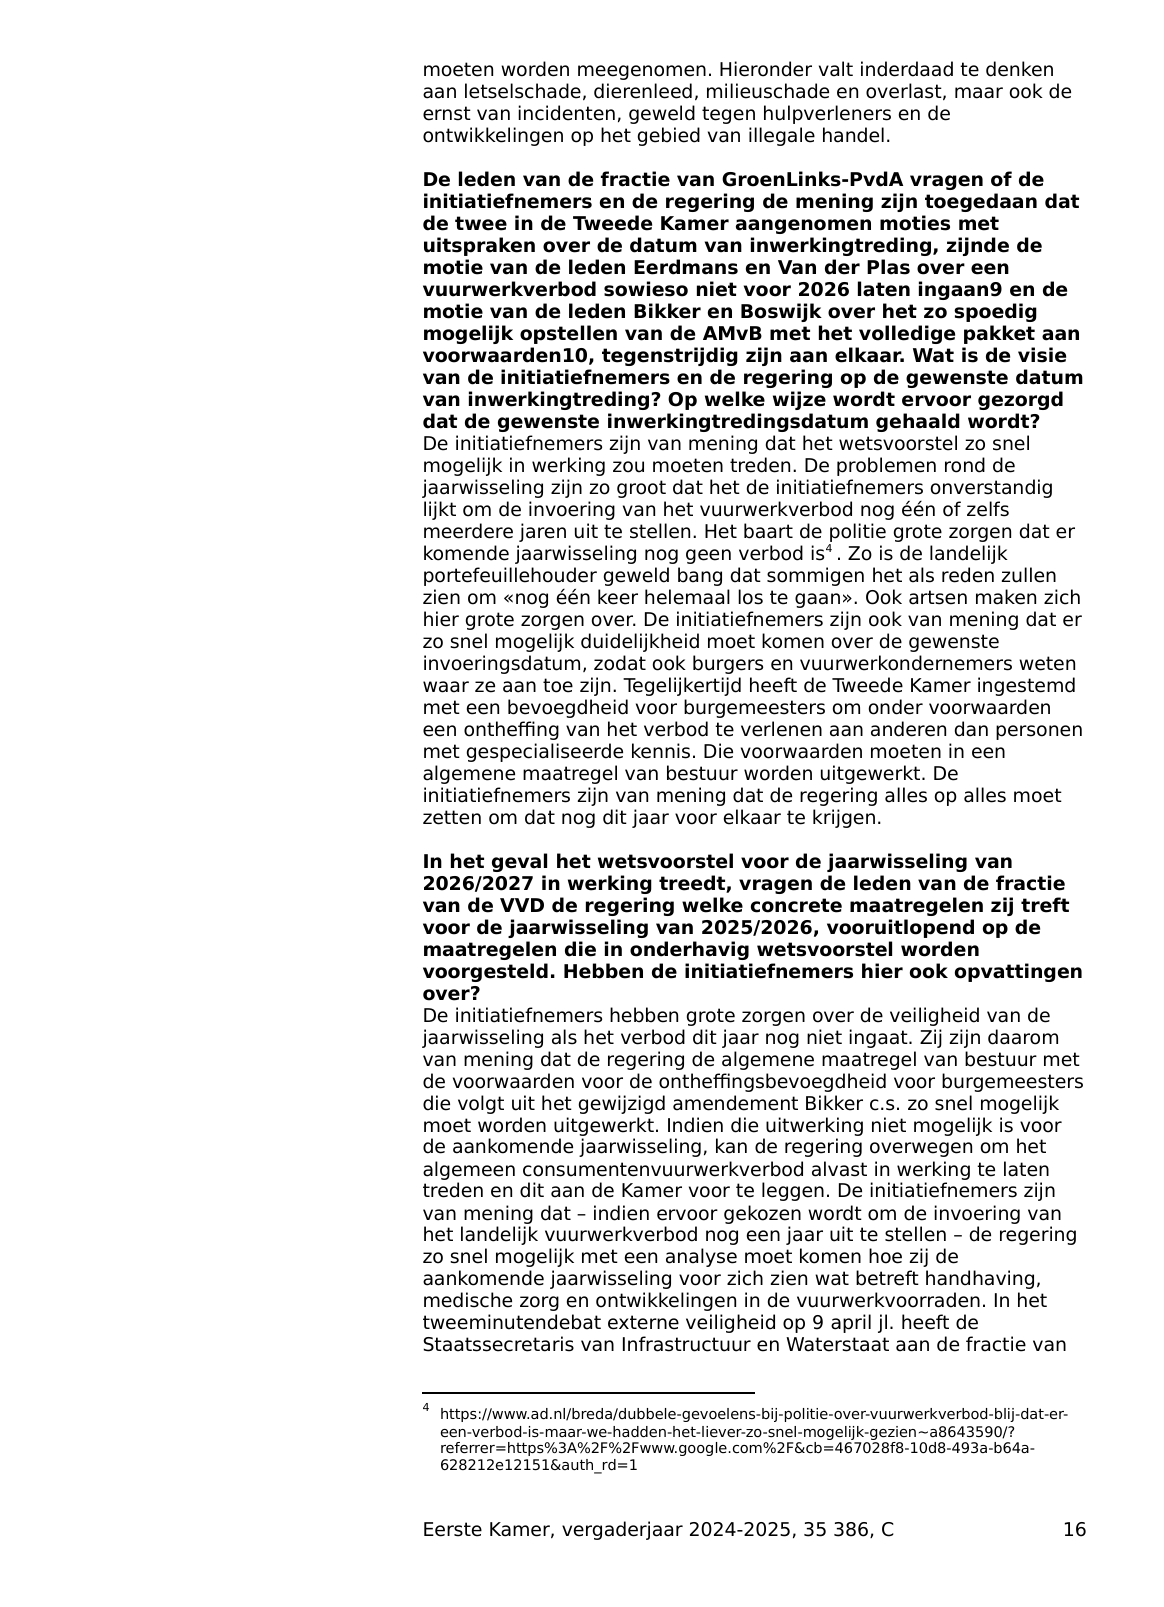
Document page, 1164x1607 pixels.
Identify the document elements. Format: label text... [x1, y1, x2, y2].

text moeten worden meegenomen. Hieronder valt inderdaad te denken aan letselschade, dierenleed, milieuschade en overlast, maar ook de ernst van incidenten, geweld tegen hulpverleners en de ontwikkelingen op het gebied van illegale handel. [422, 59, 1087, 147]
text De leden van de fractie van GroenLinks-PvdA vragen of de initiatiefnemers en de regering de mening zijn toegedaan dat de twee in de Tweede Kamer aangenomen moties met uitspraken over de datum van inwerkingtreding, zijnde de motie van de leden Eerdmans en Van der Plas over een vuurwerkverbod sowieso niet voor 2026 laten ingaan9 en de motie van de leden Bikker en Boswijk over het zo spoedig mogelijk opstellen van de AMvB met het volledige pakket aan voorwaarden10, tegenstrijdig zijn aan elkaar. Wat is de visie van de initiatiefnemers en de regering op de gewenste datum van inwerkingtreding? Op welke wijze wordt ervoor gezorgd dat de gewenste inwerkingtredingsdatum gehaald wordt? [422, 169, 1087, 433]
text https://www.ad.nl/breda/dubbele-gevoelens-bij-politie-over-vuurwerkverbod-blij-dat-er-een-verbod-is-maar-we-hadden-het-liever-zo-snel-mogelijk-gezien~a8643590/?referrer=https%3A%2F%2Fwww.google.com%2F&cb=467028f8-10d8-493a-b64a-628212e12151&auth_rd=1 [422, 1402, 1087, 1474]
text De initiatiefnemers hebben grote zorgen over de veiligheid van de jaarwisseling als het verbod dit jaar nog niet ingaat. Zij zijn daarom van mening dat de regering de algemene maatregel van bestuur met de voorwaarden voor de ontheffingsbevoegdheid voor burgemeesters die volgt uit het gewijzigd amendement Bikker c.s. zo snel mogelijk moet worden uitgewerkt. Indien die uitwerking niet mogelijk is voor de aankomende jaarwisseling, kan de regering overwegen om het algemeen consumentenvuurwerkverbod alvast in werking te laten treden en dit aan de Kamer voor te leggen. De initiatiefnemers zijn van mening dat – indien ervoor gekozen wordt om de invoering van het landelijk vuurwerkverbod nog een jaar uit te stellen – de regering zo snel mogelijk met een analyse moet komen hoe zij de aankomende jaarwisseling voor zich zien wat betreft handhaving, medische zorg en ontwikkelingen in de vuurwerkvoorraden. In het tweeminutendebat externe veiligheid op 9 april jl. heeft de Staatssecretaris van Infrastructuur en Waterstaat aan de fractie van [422, 1004, 1087, 1356]
text De initiatiefnemers zijn van mening dat het wetsvoorstel zo snel mogelijk in werking zou moeten treden. De problemen rond de jaarwisseling zijn zo groot dat het de initiatiefnemers onverstandig lijkt om de invoering van het vuurwerkverbod nog één of zelfs meerdere jaren uit te stellen. Het baart de politie grote zorgen dat er komende jaarwisseling nog geen verbod is. Zo is de landelijk portefeuillehouder geweld bang dat sommigen het als reden zullen zien om «nog één keer helemaal los te gaan». Ook artsen maken zich hier grote zorgen over. De initiatiefnemers zijn ook van mening dat er zo snel mogelijk duidelijkheid moet komen over de gewenste invoeringsdatum, zodat ook burgers en vuurwerkondernemers weten waar ze aan toe zijn. Tegelijkertijd heeft de Tweede Kamer ingestemd met een bevoegdheid voor burgemeesters om onder voorwaarden een ontheffing van het verbod te verlenen aan anderen dan personen met gespecialiseerde kennis. Die voorwaarden moeten in een algemene maatregel van bestuur worden uitgewerkt. De initiatiefnemers zijn van mening dat de regering alles op alles moet zetten om dat nog dit jaar voor elkaar te krijgen. [422, 433, 1087, 828]
text In het geval het wetsvoorstel voor de jaarwisseling van 2026/2027 in werking treedt, vragen de leden van de fractie van de VVD de regering welke concrete maatregelen zij treft voor de jaarwisseling van 2025/2026, vooruitlopend op de maatregelen die in onderhavig wetsvoorstel worden voorgesteld. Hebben de initiatiefnemers hier ook opvattingen over? [422, 851, 1087, 1004]
